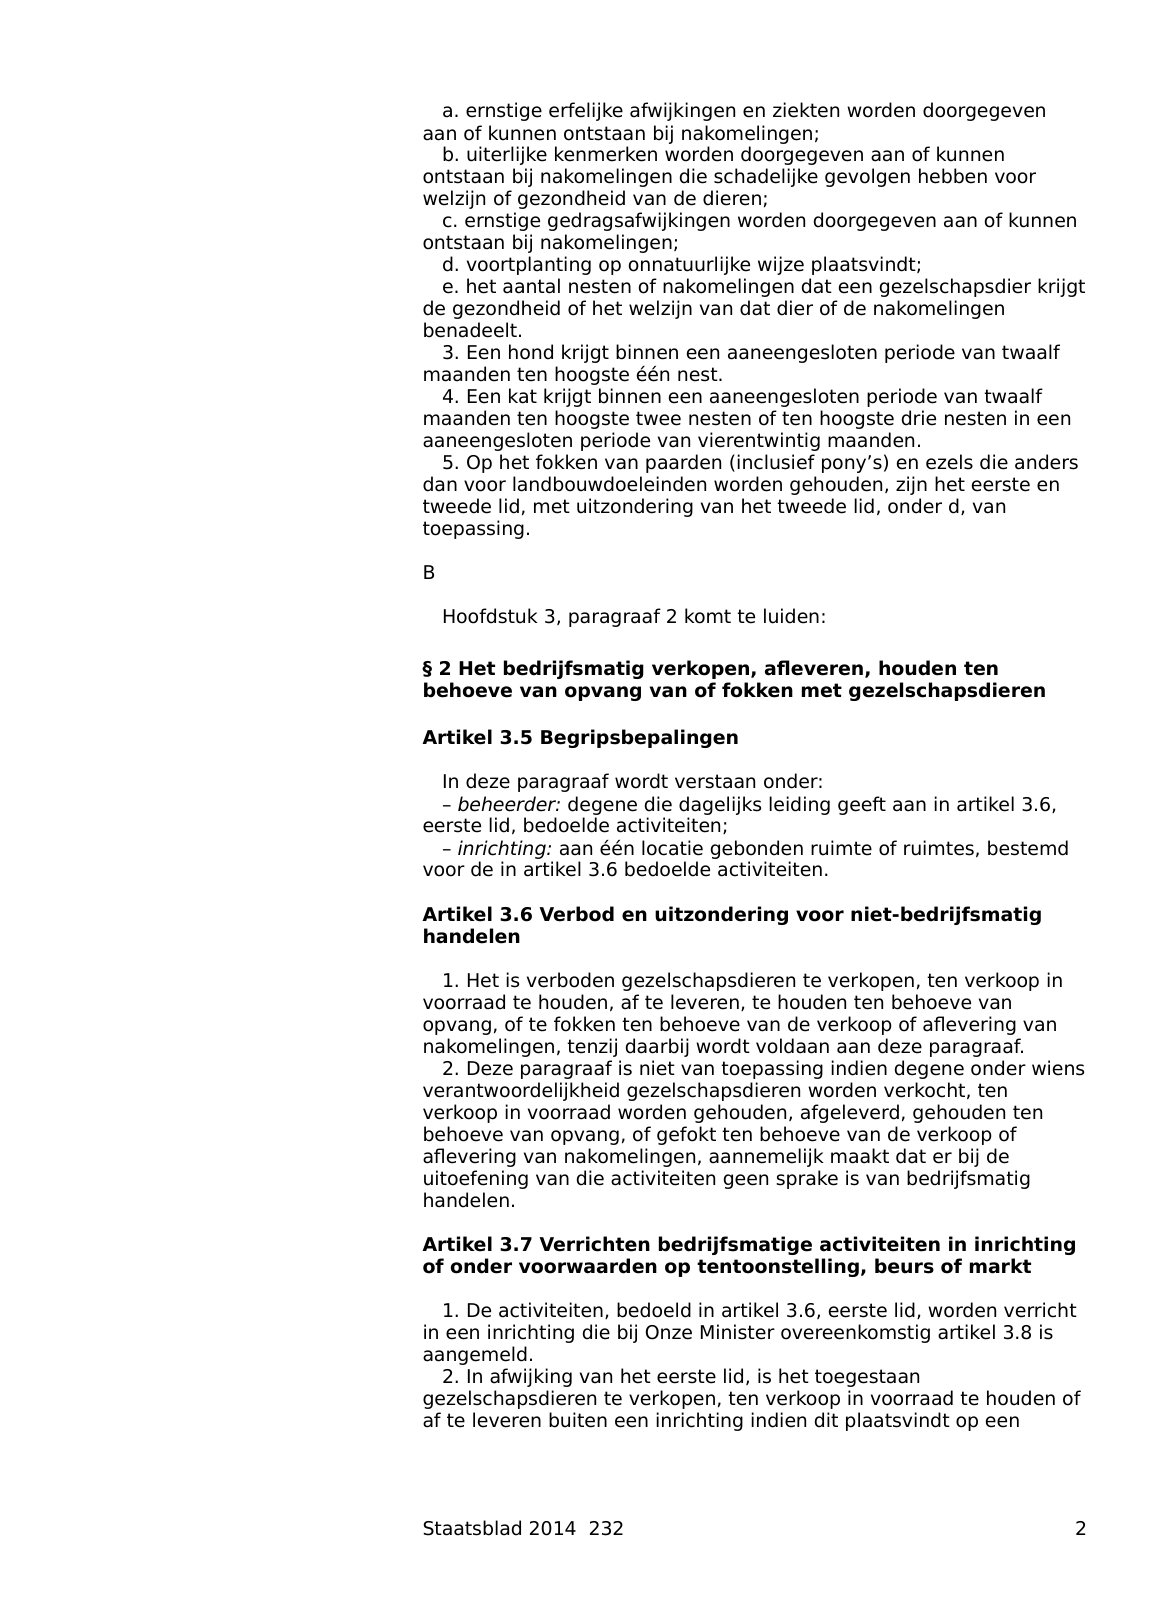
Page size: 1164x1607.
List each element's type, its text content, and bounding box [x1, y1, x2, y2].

text B [422, 562, 1087, 584]
subtitle § 2 Het bedrijfsmatig verkopen, afleveren, houden ten behoeve van opvang van of fokken met gezelschapsdieren [422, 658, 1087, 702]
text In deze paragraaf wordt verstaan onder: [422, 771, 1087, 793]
text d. voortplanting op onnatuurlijke wijze plaatsvindt; [422, 254, 1087, 276]
text – beheerder: degene die dagelijks leiding geeft aan in artikel 3.6, eerste lid, bedoelde activiteiten; [422, 793, 1087, 837]
text 2. Deze paragraaf is niet van toepassing indien degene onder wiens verantwoordelijkheid gezelschapsdieren worden verkocht, ten verkoop in voorraad worden gehouden, afgeleverd, gehouden ten behoeve van opvang, of gefokt ten behoeve van de verkoop of aflevering van nakomelingen, aannemelijk maakt dat er bij de uitoefening van die activiteiten geen sprake is van bedrijfsmatig handelen. [422, 1058, 1087, 1211]
subtitle Artikel 3.6 Verbod en uitzondering voor niet-bedrijfsmatig handelen [422, 903, 1087, 947]
text c. ernstige gedragsafwijkingen worden doorgegeven aan of kunnen ontstaan bij nakomelingen; [422, 210, 1087, 254]
text 5. Op het fokken van paarden (inclusief pony’s) en ezels die anders dan voor landbouwdoeleinden worden gehouden, zijn het eerste en tweede lid, met uitzondering van het tweede lid, onder d, van toepassing. [422, 452, 1087, 540]
text b. uiterlijke kenmerken worden doorgegeven aan of kunnen ontstaan bij nakomelingen die schadelijke gevolgen hebben voor welzijn of gezondheid van de dieren; [422, 144, 1087, 210]
text 1. De activiteiten, bedoeld in artikel 3.6, eerste lid, worden verricht in een inrichting die bij Onze Minister overeenkomstig artikel 3.8 is aangemeld. [422, 1300, 1087, 1366]
text Hoofdstuk 3, paragraaf 2 komt te luiden: [422, 606, 1087, 628]
subtitle Artikel 3.7 Verrichten bedrijfsmatige activiteiten in inrichting of onder voorwaarden op tentoonstelling, beurs of markt [422, 1234, 1087, 1278]
text – inrichting: aan één locatie gebonden ruimte of ruimtes, bestemd voor de in artikel 3.6 bedoelde activiteiten. [422, 837, 1087, 881]
text 1. Het is verboden gezelschapsdieren te verkopen, ten verkoop in voorraad te houden, af te leveren, te houden ten behoeve van opvang, of te fokken ten behoeve van de verkoop of aflevering van nakomelingen, tenzij daarbij wordt voldaan aan deze paragraaf. [422, 970, 1087, 1058]
text a. ernstige erfelijke afwijkingen en ziekten worden doorgegeven aan of kunnen ontstaan bij nakomelingen; [422, 100, 1087, 144]
text 2. In afwijking van het eerste lid, is het toegestaan gezelschapsdieren te verkopen, ten verkoop in voorraad te houden of af te leveren buiten een inrichting indien dit plaatsvindt op een [422, 1366, 1087, 1432]
text 4. Een kat krijgt binnen een aaneengesloten periode van twaalf maanden ten hoogste twee nesten of ten hoogste drie nesten in een aaneengesloten periode van vierentwintig maanden. [422, 386, 1087, 452]
subtitle Artikel 3.5 Begripsbepalingen [422, 727, 1087, 749]
text e. het aantal nesten of nakomelingen dat een gezelschapsdier krijgt de gezondheid of het welzijn van dat dier of de nakomelingen benadeelt. [422, 276, 1087, 342]
text 3. Een hond krijgt binnen een aaneengesloten periode van twaalf maanden ten hoogste één nest. [422, 342, 1087, 386]
